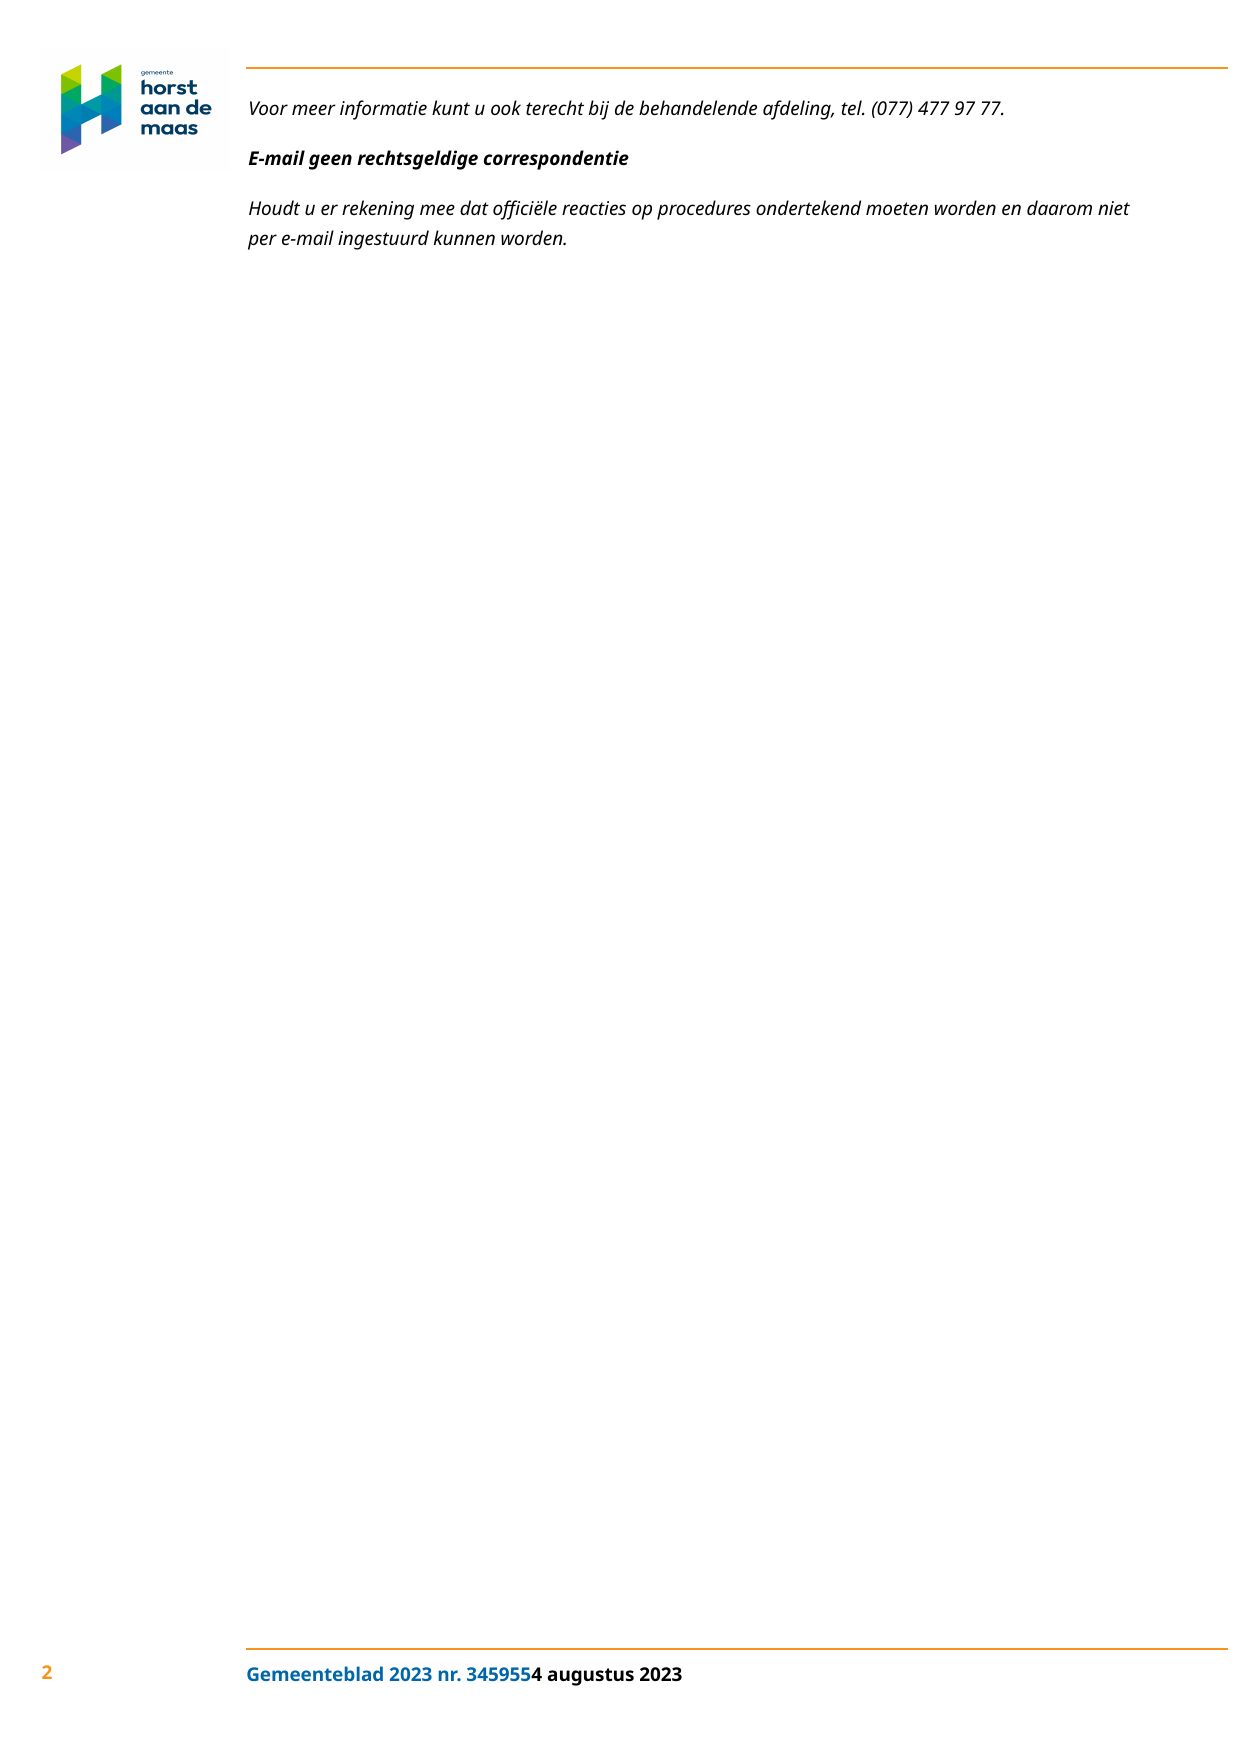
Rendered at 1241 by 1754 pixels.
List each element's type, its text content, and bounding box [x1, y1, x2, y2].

text Voor meer informatie kunt u ook terecht bij de behandelende afdeling, tel. (077) 477 97 77. [248, 95, 1152, 121]
text E-mail geen rechtsgeldige correspondentie [248, 145, 1152, 171]
text Houdt u er rekening mee dat officiële reacties op procedures ondertekend moeten worden en daarom niet per e-mail ingestuurd kunnen worden. [248, 196, 1152, 251]
picture [41, 47, 231, 172]
